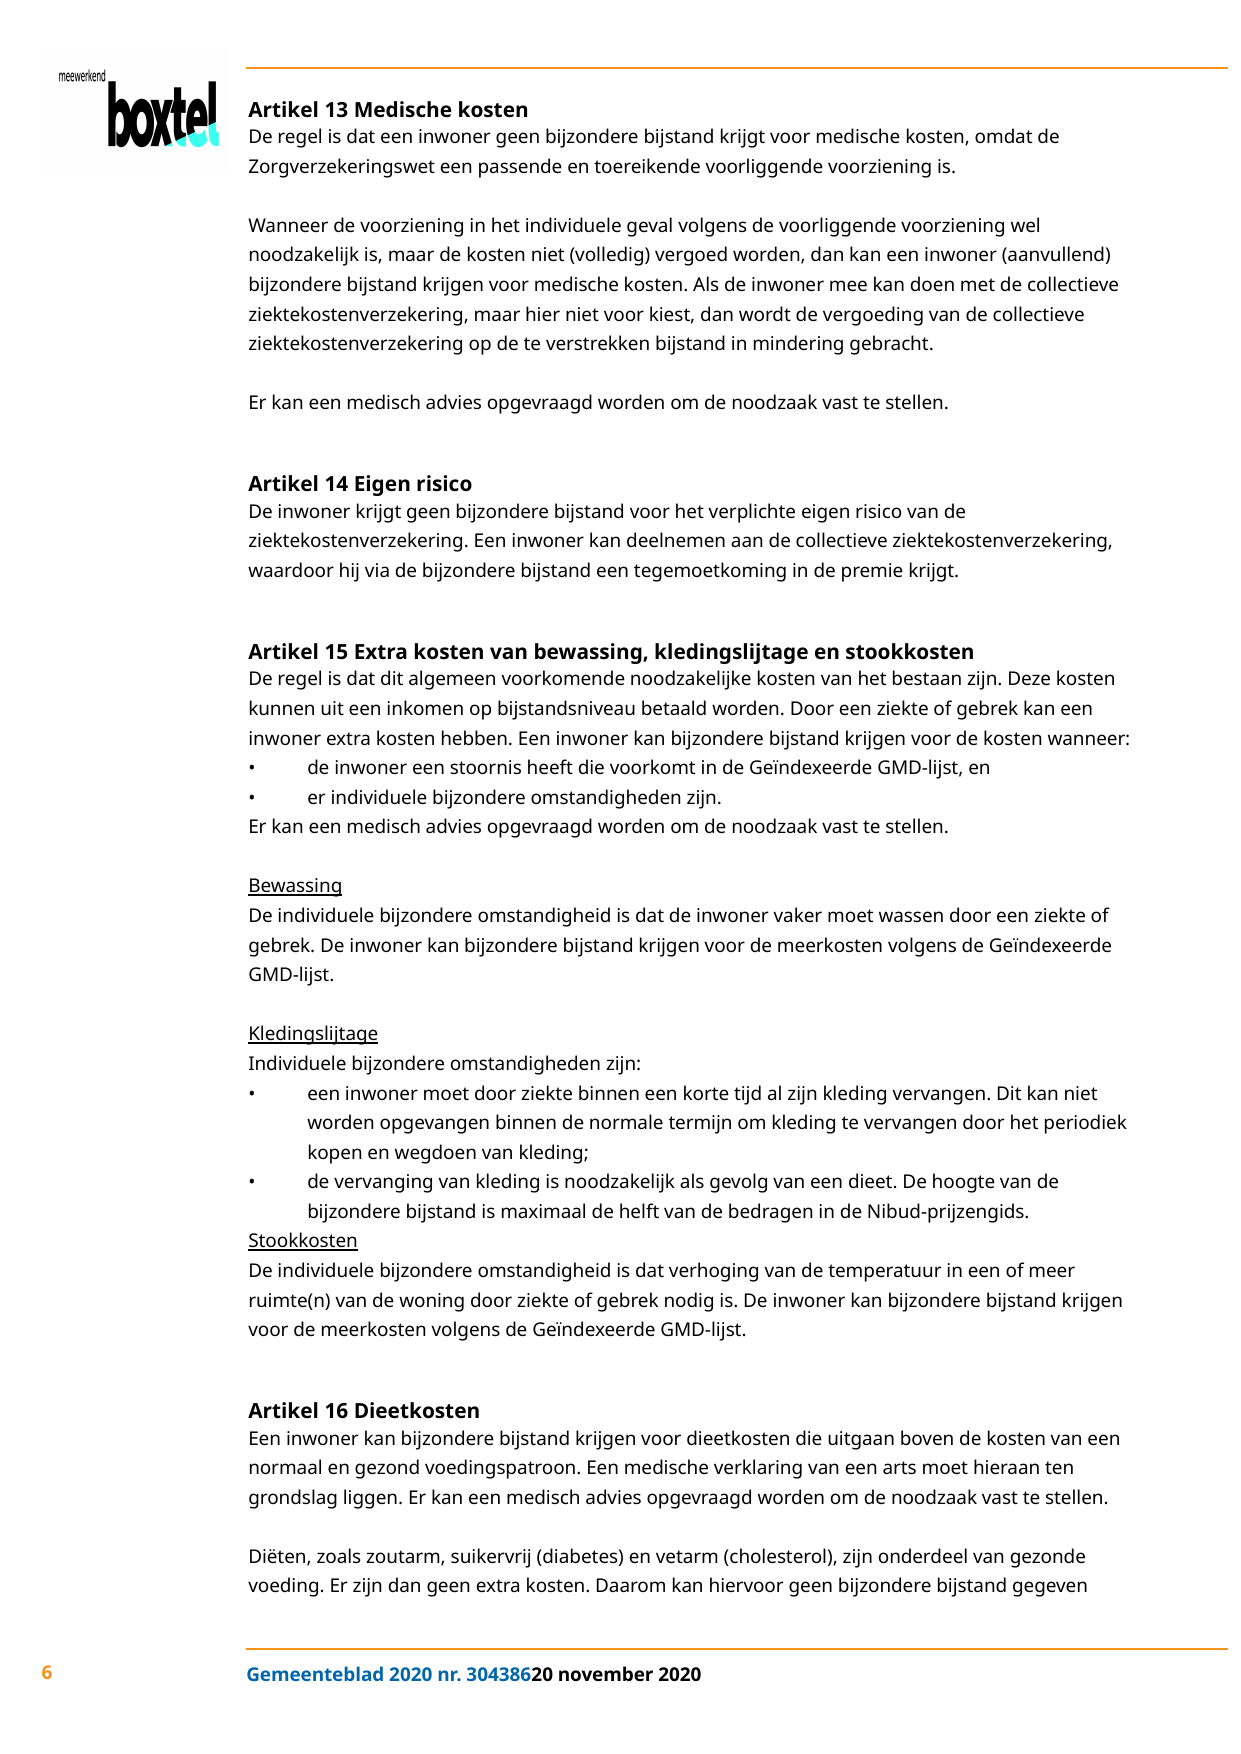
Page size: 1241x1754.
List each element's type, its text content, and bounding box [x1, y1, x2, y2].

text Er kan een medisch advies opgevraagd worden om de noodzaak vast te stellen. [248, 389, 1152, 415]
text De inwoner krijgt geen bijzondere bijstand voor het verplichte eigen risico van de ziektekostenverzekering. Een inwoner kan deelnemen aan de collectieve ziektekostenverzekering, waardoor hij via de bijzondere bijstand een tegemoetkoming in de premie krijgt. [248, 498, 1152, 583]
text Stookkosten [248, 1228, 1152, 1253]
text De regel is dat dit algemeen voorkomende noodzakelijke kosten van het bestaan zijn. Deze kosten kunnen uit een inkomen op bijstandsniveau betaald worden. Door een ziekte of gebrek kan een inwoner extra kosten hebben. Een inwoner kan bijzondere bijstand krijgen voor de kosten wanneer: [248, 666, 1152, 750]
text Individuele bijzondere omstandigheden zijn: [248, 1050, 1152, 1076]
text Artikel 16 Dieetkosten [248, 1396, 1152, 1425]
picture [41, 47, 231, 172]
text Kledingslijtage [248, 1021, 1152, 1046]
text Een inwoner kan bijzondere bijstand krijgen voor dieetkosten die uitgaan boven de kosten van een normaal en gezond voedingspatroon. Een medische verklaring van een arts moet hieraan ten grondslag liggen. Er kan een medisch advies opgevraagd worden om de noodzaak vast te stellen. [248, 1425, 1152, 1510]
text Artikel 15 Extra kosten van bewassing, kledingslijtage en stookkosten [248, 637, 1152, 666]
text Artikel 13 Medische kosten [248, 95, 1152, 123]
text Artikel 14 Eigen risico [248, 469, 1152, 498]
list een inwoner moet door ziekte binnen een korte tijd al zijn kleding vervangen. Dit kan niet worden opgevangen binnen de normale termijn om kleding te vervangen door het periodiek kopen en wegdoen van kleding; [248, 1080, 1152, 1164]
text De regel is dat een inwoner geen bijzondere bijstand krijgt voor medische kosten, omdat de Zorgverzekeringswet een passende en toereikende voorliggende voorziening is. [248, 123, 1152, 178]
text De individuele bijzondere omstandigheid is dat verhoging van de temperatuur in een of meer ruimte(n) van de woning door ziekte of gebrek nodig is. De inwoner kan bijzondere bijstand krijgen voor de meerkosten volgens de Geïndexeerde GMD-lijst. [248, 1257, 1152, 1342]
text Diëten, zoals zoutarm, suikervrij (diabetes) en vetarm (cholesterol), zijn onderdeel van gezonde voeding. Er zijn dan geen extra kosten. Daarom kan hiervoor geen bijzondere bijstand gegeven [248, 1543, 1152, 1598]
list er individuele bijzondere omstandigheden zijn. [248, 784, 1152, 809]
text Wanneer de voorziening in het individuele geval volgens de voorliggende voorziening wel noodzakelijk is, maar de kosten niet (volledig) vergoed worden, dan kan een inwoner (aanvullend) bijzondere bijstand krijgen voor medische kosten. Als de inwoner mee kan doen met de collectieve ziektekostenverzekering, maar hier niet voor kiest, dan wordt de vergoeding van de collectieve ziektekostenverzekering op de te verstrekken bijstand in mindering gebracht. [248, 212, 1152, 356]
text De individuele bijzondere omstandigheid is dat de inwoner vaker moet wassen door een ziekte of gebrek. De inwoner kan bijzondere bijstand krijgen voor de meerkosten volgens de Geïndexeerde GMD-lijst. [248, 902, 1152, 987]
list de inwoner een stoornis heeft die voorkomt in de Geïndexeerde GMD-lijst, en [248, 754, 1152, 780]
text Bewassing [248, 873, 1152, 898]
list de vervanging van kleding is noodzakelijk als gevolg van een dieet. De hoogte van de bijzondere bijstand is maximaal de helft van de bedragen in de Nibud-prijzengids. [248, 1168, 1152, 1224]
text Er kan een medisch advies opgevraagd worden om de noodzaak vast te stellen. [248, 813, 1152, 839]
